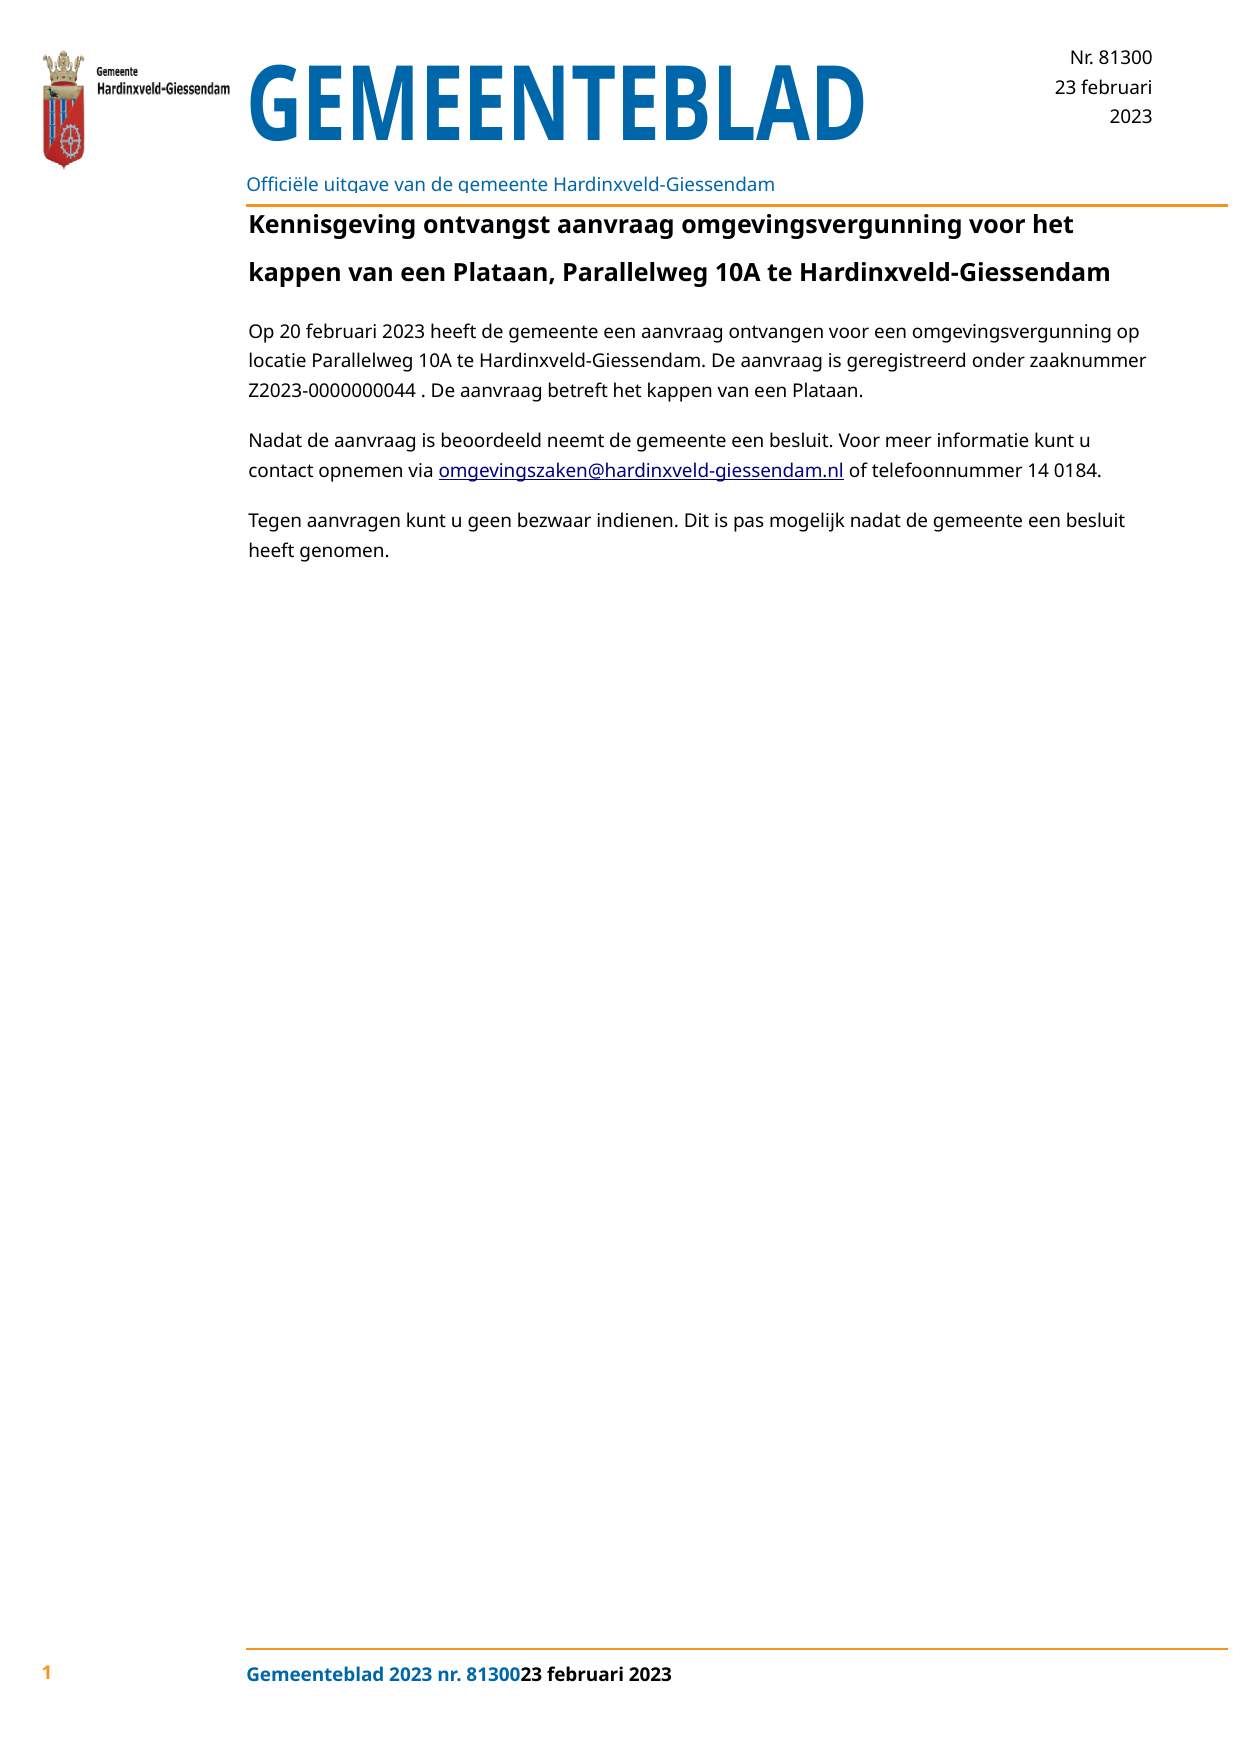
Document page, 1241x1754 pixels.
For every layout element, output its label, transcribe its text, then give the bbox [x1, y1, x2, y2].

picture [41, 47, 231, 172]
text Op 20 februari 2023 heeft de gemeente een aanvraag ontvangen voor een omgevingsvergunning op locatie Parallelweg 10A te Hardinxveld-Giessendam. De aanvraag is geregistreerd onder zaaknummer Z2023-0000000044 . De aanvraag betreft het kappen van een Plataan. [248, 318, 1152, 403]
text Nadat de aanvraag is beoordeeld neemt de gemeente een besluit. Voor meer informatie kunt u contact opnemen via omgevingszaken@hardinxveld-giessendam.nl of telefoonnummer 14 0184. [248, 427, 1152, 483]
text Kennisgeving ontvangst aanvraag omgevingsvergunning voor het kappen van een Plataan, Parallelweg 10A te Hardinxveld-Giessendam [248, 207, 1152, 288]
text Tegen aanvragen kunt u geen bezwaar indienen. Dit is pas mogelijk nadat de gemeente een besluit heeft genomen. [248, 507, 1152, 563]
